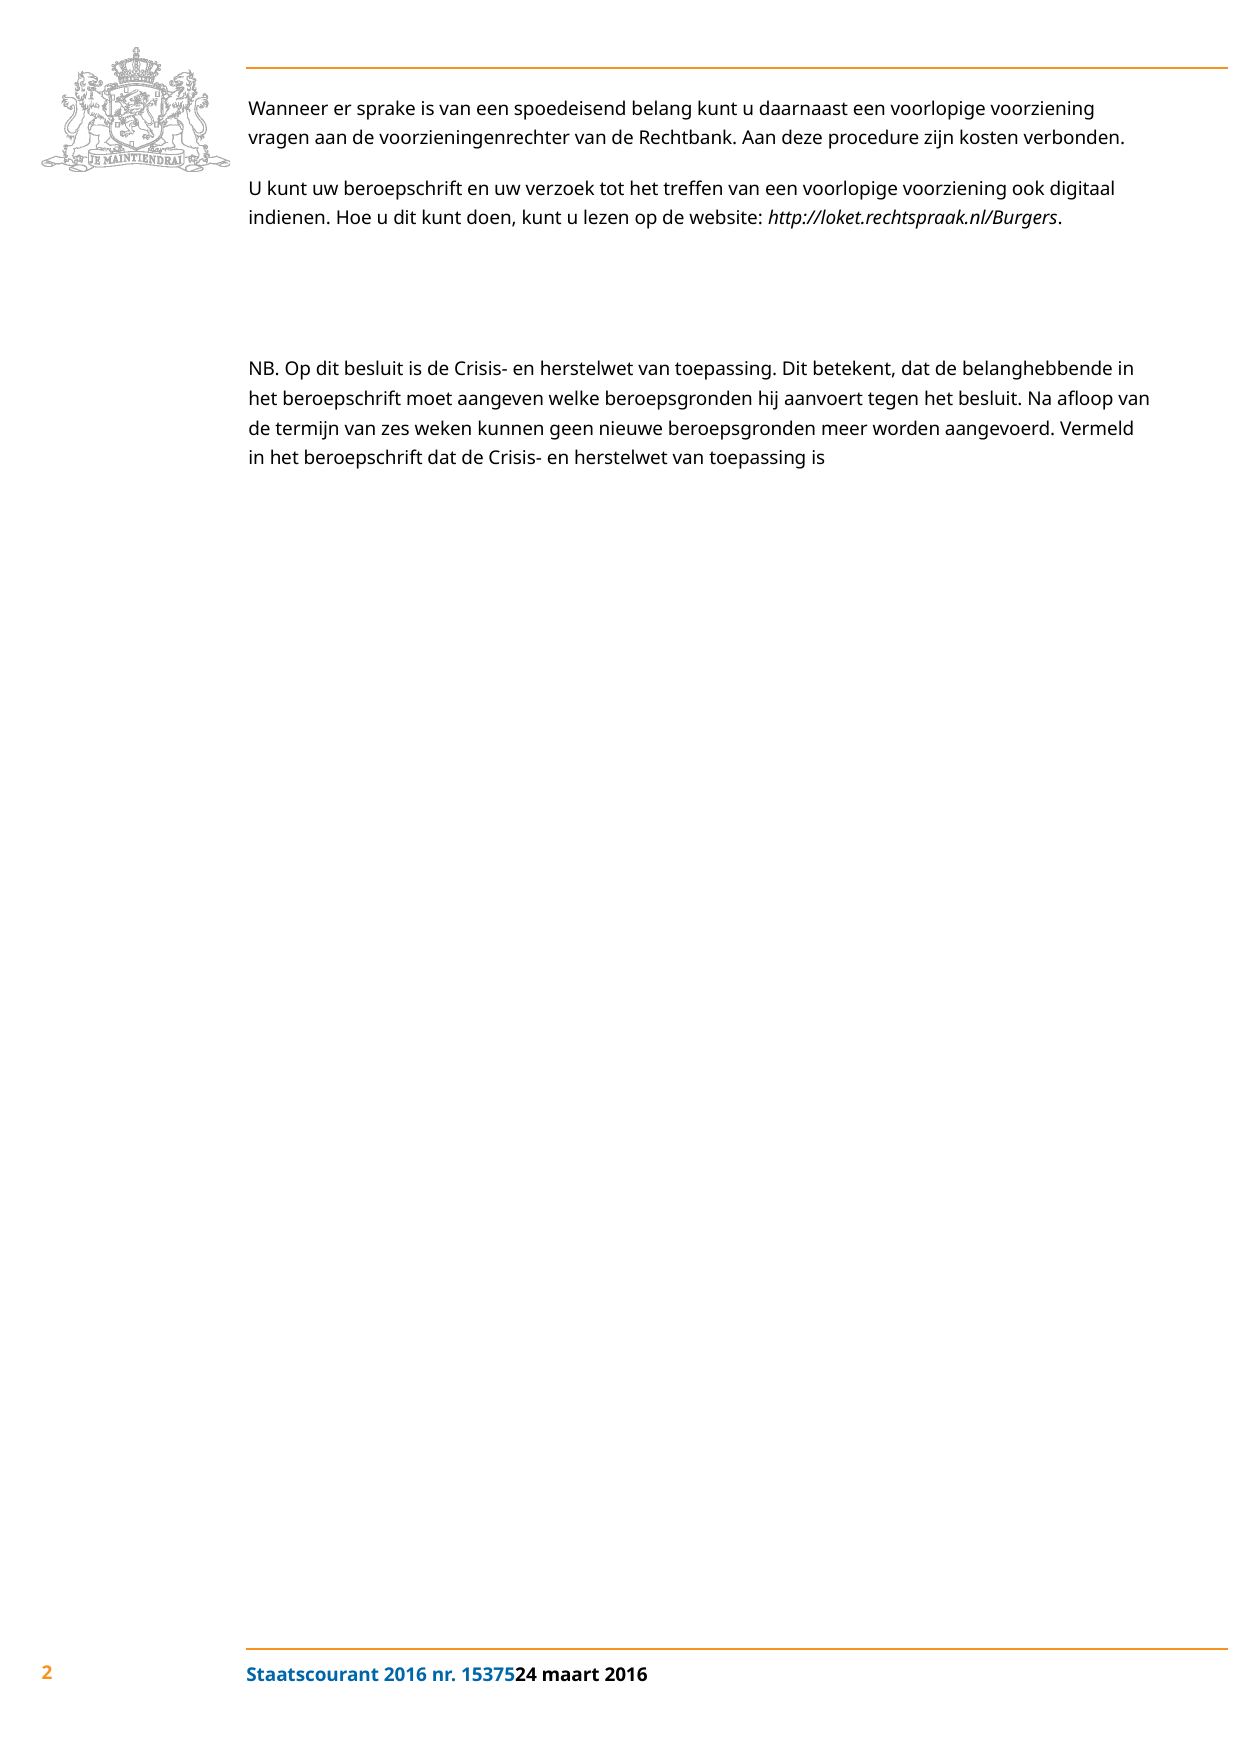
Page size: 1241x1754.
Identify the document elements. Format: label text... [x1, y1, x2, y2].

text U kunt uw beroepschrift en uw verzoek tot het treffen van een voorlopige voorziening ook digitaal indienen. Hoe u dit kunt doen, kunt u lezen op de website: http://loket.rechtspraak.nl/Burgers. [248, 175, 1152, 230]
text NB. Op dit besluit is de Crisis- en herstelwet van toepassing. Dit betekent, dat de belanghebbende in het beroepschrift moet aangeven welke beroepsgronden hij aanvoert tegen het besluit. Na afloop van de termijn van zes weken kunnen geen nieuwe beroepsgronden meer worden aangevoerd. Vermeld in het beroepschrift dat de Crisis- en herstelwet van toepassing is [248, 356, 1152, 470]
text Wanneer er sprake is van een spoedeisend belang kunt u daarnaast een voorlopige voorziening vragen aan de voorzieningenrechter van de Rechtbank. Aan deze procedure zijn kosten verbonden. [248, 95, 1152, 150]
picture [41, 47, 231, 172]
